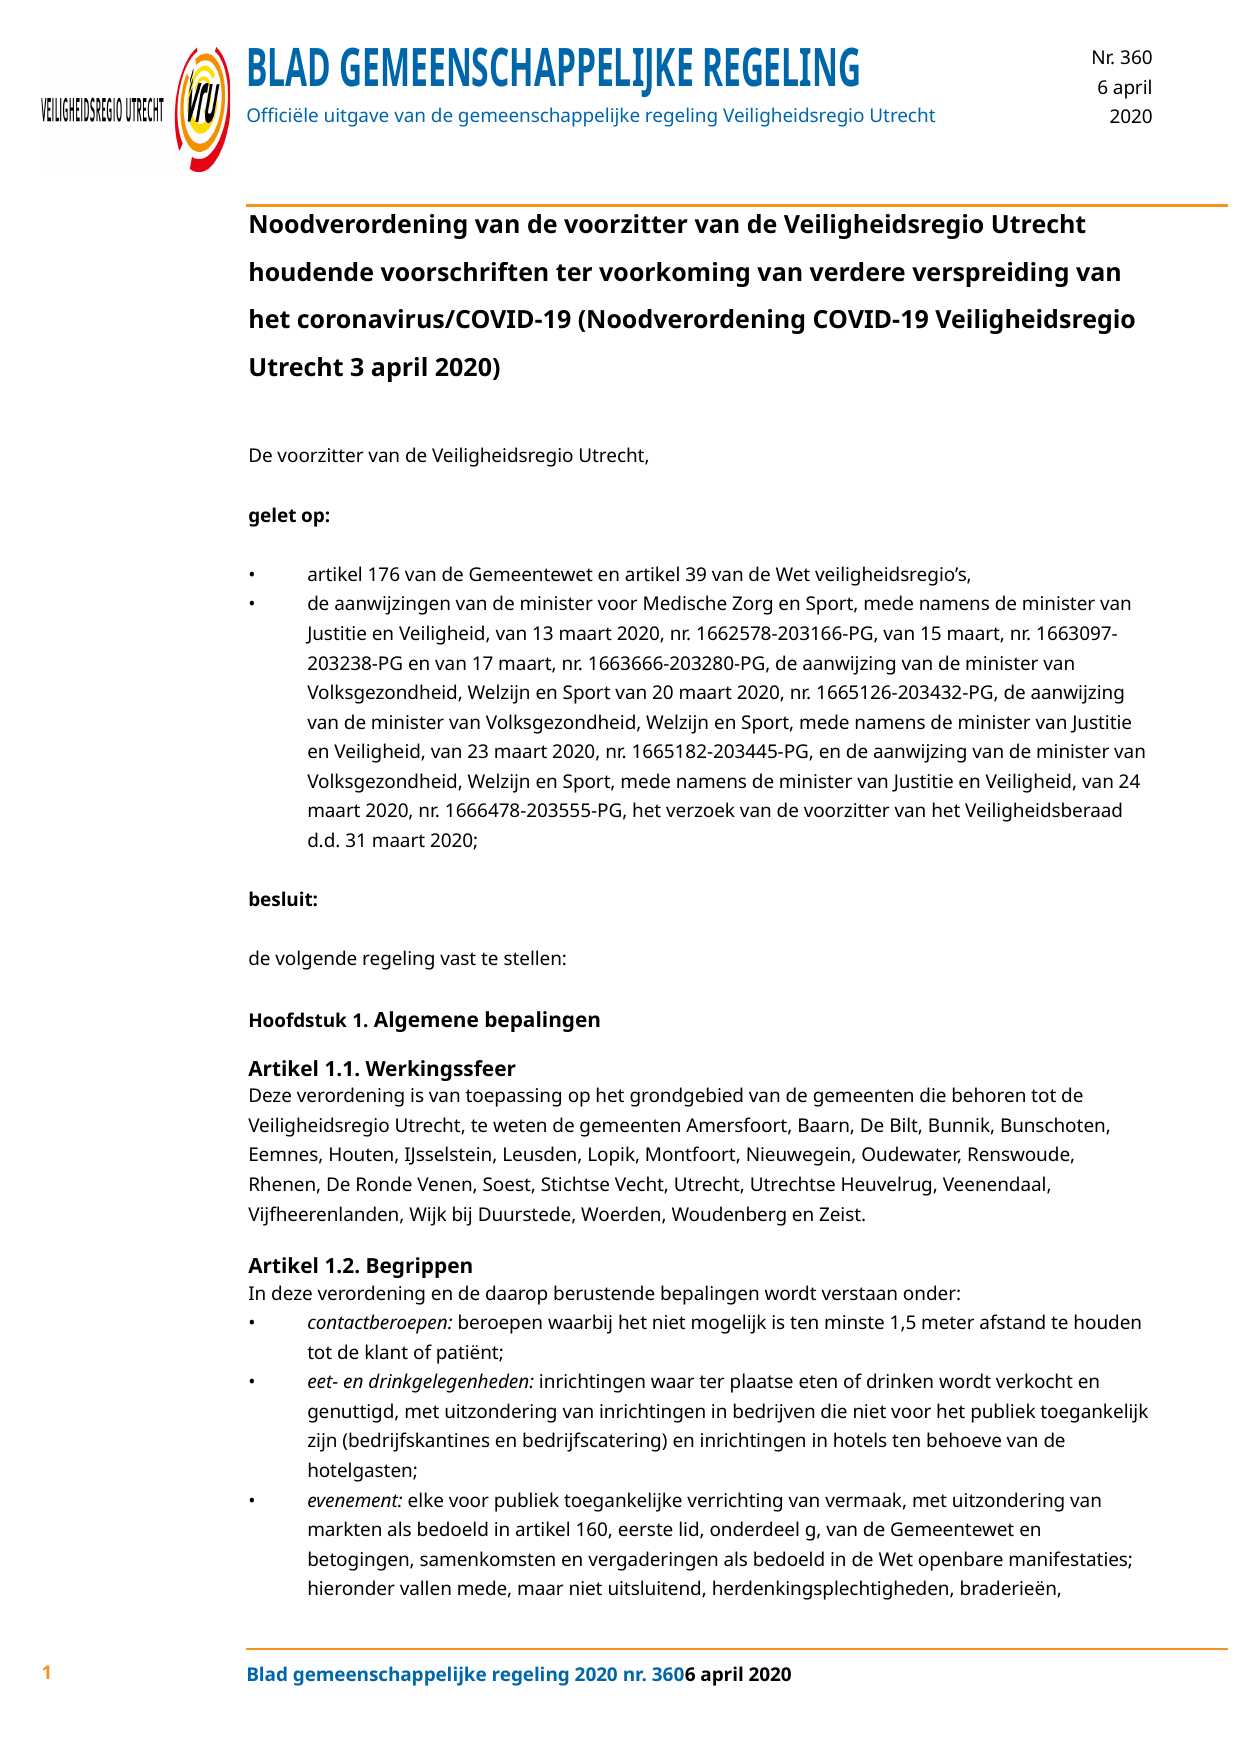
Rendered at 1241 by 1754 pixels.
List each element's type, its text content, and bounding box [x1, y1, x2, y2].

text Deze verordening is van toepassing op het grondgebied van de gemeenten die behoren tot de Veiligheidsregio Utrecht, te weten de gemeenten Amersfoort, Baarn, De Bilt, Bunnik, Bunschoten, Eemnes, Houten, IJsselstein, Leusden, Lopik, Montfoort, Nieuwegein, Oudewater, Renswoude, Rhenen, De Ronde Venen, Soest, Stichtse Vecht, Utrecht, Utrechtse Heuvelrug, Veenendaal, Vijfheerenlanden, Wijk bij Duurstede, Woerden, Woudenberg en Zeist. [248, 1082, 1152, 1227]
list contactberoepen: beroepen waarbij het niet mogelijk is ten minste 1,5 meter afstand te houden tot de klant of patiënt; [248, 1309, 1152, 1364]
text Artikel 1.1. Werkingssfeer [248, 1054, 1152, 1082]
text de volgende regeling vast te stellen: [248, 946, 1152, 971]
text besluit: [248, 886, 1152, 912]
picture [41, 47, 231, 172]
list de aanwijzingen van de minister voor Medische Zorg en Sport, mede namens de minister van Justitie en Veiligheid, van 13 maart 2020, nr. 1662578-203166-PG, van 15 maart, nr. 1663097-203238-PG en van 17 maart, nr. 1663666-203280-PG, de aanwijzing van de minister van Volksgezondheid, Welzijn en Sport van 20 maart 2020, nr. 1665126-203432-PG, de aanwijzing van de minister van Volksgezondheid, Welzijn en Sport, mede namens de minister van Justitie en Veiligheid, van 23 maart 2020, nr. 1665182-203445-PG, en de aanwijzing van de minister van Volksgezondheid, Welzijn en Sport, mede namens de minister van Justitie en Veiligheid, van 24 maart 2020, nr. 1666478-203555-PG, het verzoek van de voorzitter van het Veiligheidsberaad d.d. 31 maart 2020; [248, 591, 1152, 853]
list artikel 176 van de Gemeentewet en artikel 39 van de Wet veiligheidsregio’s, [248, 561, 1152, 587]
text Hoofdstuk 1. Algemene bepalingen [248, 1005, 1152, 1033]
list eet- en drinkgelegenheden: inrichtingen waar ter plaatse eten of drinken wordt verkocht en genuttigd, met uitzondering van inrichtingen in bedrijven die niet voor het publiek toegankelijk zijn (bedrijfskantines en bedrijfscatering) en inrichtingen in hotels ten behoeve van de hotelgasten; [248, 1368, 1152, 1483]
text In deze verordening en de daarop berustende bepalingen wordt verstaan onder: [248, 1280, 1152, 1305]
text Noodverordening van de voorzitter van de Veiligheidsregio Utrecht houdende voorschriften ter voorkoming van verdere verspreiding van het coronavirus/COVID-19 (Noodverordening COVID-19 Veiligheidsregio Utrecht 3 april 2020) [248, 207, 1152, 384]
text De voorzitter van de Veiligheidsregio Utrecht, [248, 443, 1152, 468]
list evenement: elke voor publiek toegankelijke verrichting van vermaak, met uitzondering van markten als bedoeld in artikel 160, eerste lid, onderdeel g, van de Gemeentewet en betogingen, samenkomsten en vergaderingen als bedoeld in de Wet openbare manifestaties; hieronder vallen mede, maar niet uitsluitend, herdenkingsplechtigheden, braderieën, [248, 1487, 1152, 1601]
text gelet op: [248, 502, 1152, 528]
text Artikel 1.2. Begrippen [248, 1251, 1152, 1280]
